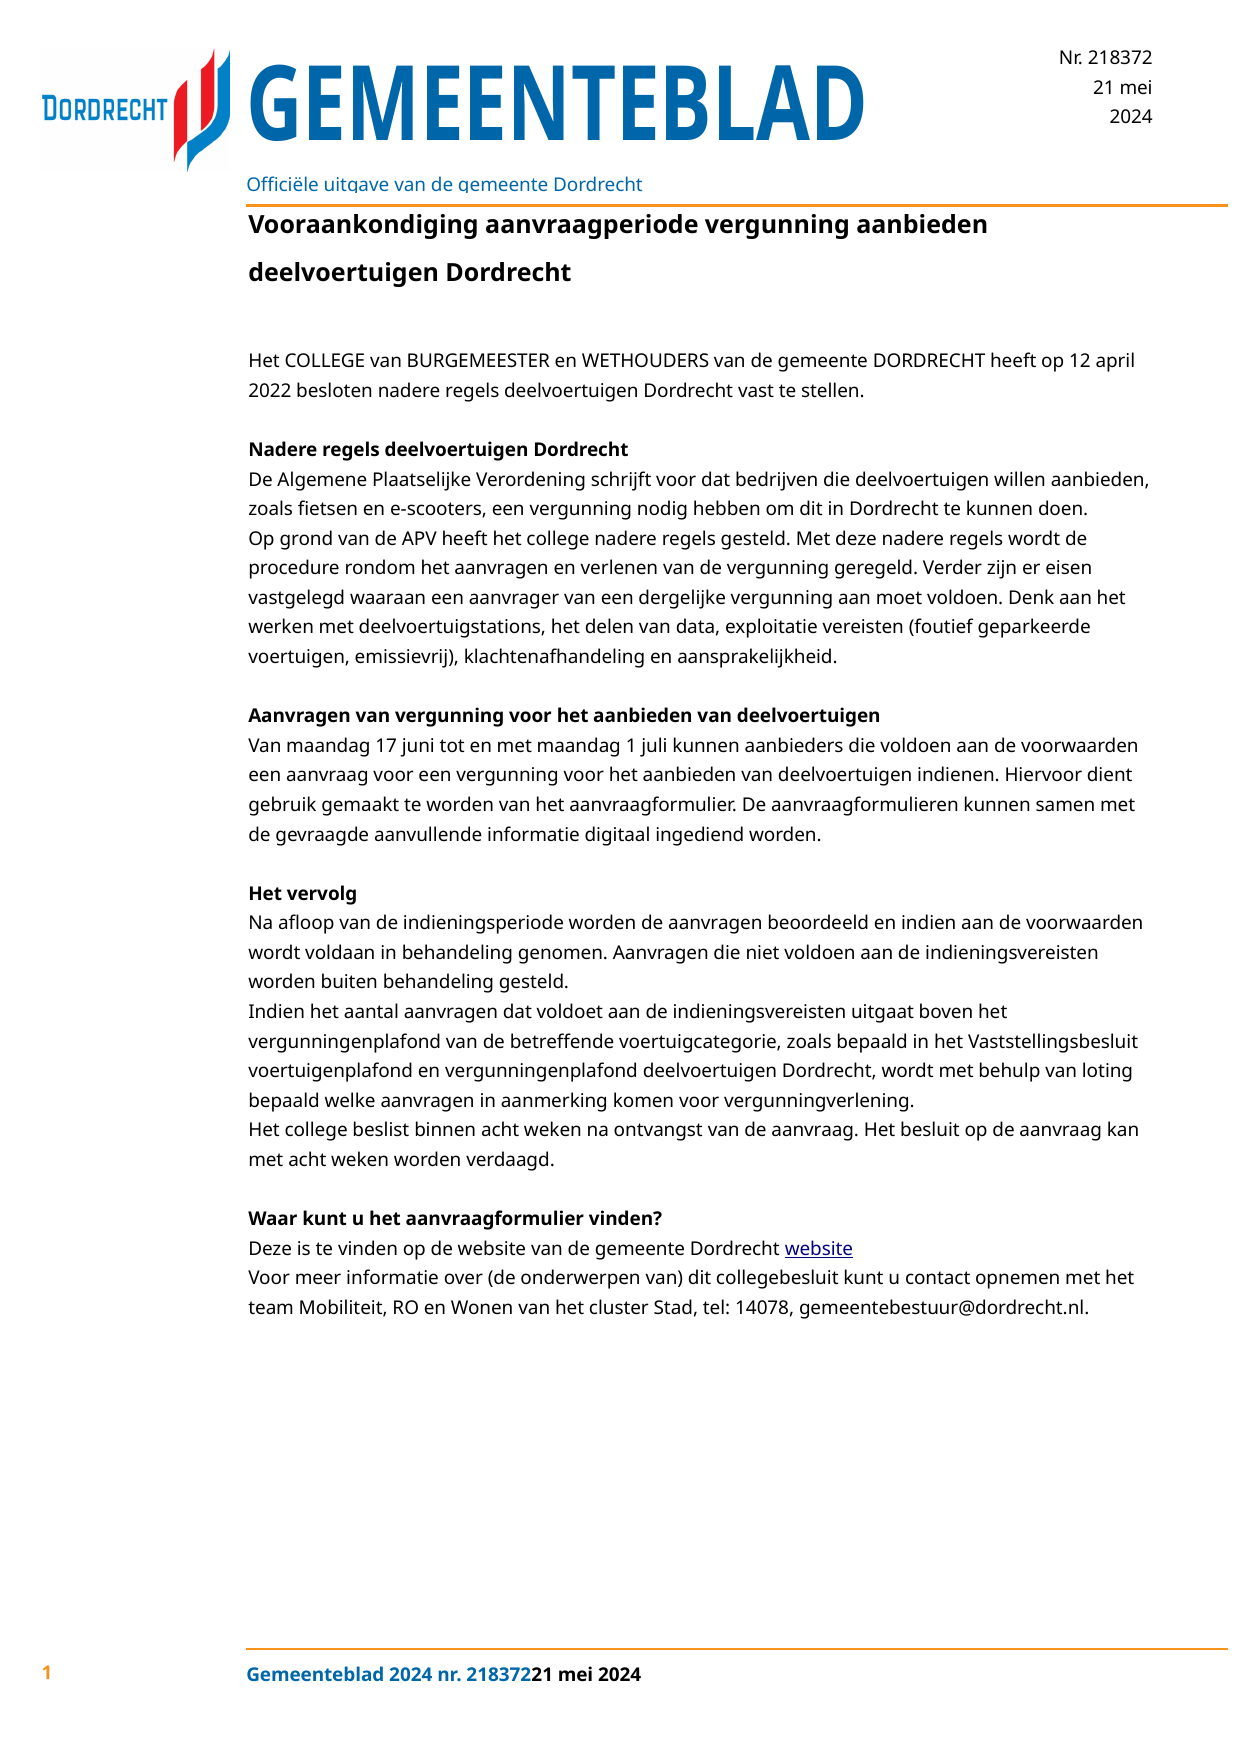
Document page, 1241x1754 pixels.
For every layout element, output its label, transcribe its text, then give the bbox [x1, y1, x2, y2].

text De Algemene Plaatselijke Verordening schrijft voor dat bedrijven die deelvoertuigen willen aanbieden, zoals fietsen en e-scooters, een vergunning nodig hebben om dit in Dordrecht te kunnen doen. [248, 466, 1152, 521]
text Het vervolg [248, 880, 1152, 906]
text Deze is te vinden op de website van de gemeente Dordrecht website [248, 1235, 1152, 1261]
text Voor meer informatie over (de onderwerpen van) dit collegebesluit kunt u contact opnemen met het team Mobiliteit, RO en Wonen van het cluster Stad, tel: 14078, gemeentebestuur@dordrecht.nl. [248, 1264, 1152, 1320]
picture [41, 47, 231, 172]
text Na afloop van de indieningsperiode worden de aanvragen beoordeeld en indien aan de voorwaarden wordt voldaan in behandeling genomen. Aanvragen die niet voldoen aan de indieningsvereisten worden buiten behandeling gesteld. [248, 909, 1152, 994]
text Aanvragen van vergunning voor het aanbieden van deelvoertuigen [248, 702, 1152, 728]
text Vooraankondiging aanvraagperiode vergunning aanbieden deelvoertuigen Dordrecht [248, 207, 1152, 288]
text Waar kunt u het aanvraagformulier vinden? [248, 1205, 1152, 1231]
text Indien het aantal aanvragen dat voldoet aan de indieningsvereisten uitgaat boven het vergunningenplafond van de betreffende voertuigcategorie, zoals bepaald in het Vaststellingsbesluit voertuigenplafond en vergunningenplafond deelvoertuigen Dordrecht, wordt met behulp van loting bepaald welke aanvragen in aanmerking komen voor vergunningverlening. [248, 998, 1152, 1113]
text Van maandag 17 juni tot en met maandag 1 juli kunnen aanbieders die voldoen aan de voorwaarden een aanvraag voor een vergunning voor het aanbieden van deelvoertuigen indienen. Hiervoor dient gebruik gemaakt te worden van het aanvraagformulier. De aanvraagformulieren kunnen samen met de gevraagde aanvullende informatie digitaal ingediend worden. [248, 732, 1152, 847]
text Het COLLEGE van BURGEMEESTER en WETHOUDERS van de gemeente DORDRECHT heeft op 12 april 2022 besloten nadere regels deelvoertuigen Dordrecht vast te stellen. [248, 347, 1152, 403]
text Op grond van de APV heeft het college nadere regels gesteld. Met deze nadere regels wordt de procedure rondom het aanvragen en verlenen van de vergunning geregeld. Verder zijn er eisen vastgelegd waaraan een aanvrager van een dergelijke vergunning aan moet voldoen. Denk aan het werken met deelvoertuigstations, het delen van data, exploitatie vereisten (foutief geparkeerde voertuigen, emissievrij), klachtenafhandeling en aansprakelijkheid. [248, 525, 1152, 669]
text Het college beslist binnen acht weken na ontvangst van de aanvraag. Het besluit op de aanvraag kan met acht weken worden verdaagd. [248, 1117, 1152, 1172]
text Nadere regels deelvoertuigen Dordrecht [248, 436, 1152, 462]
